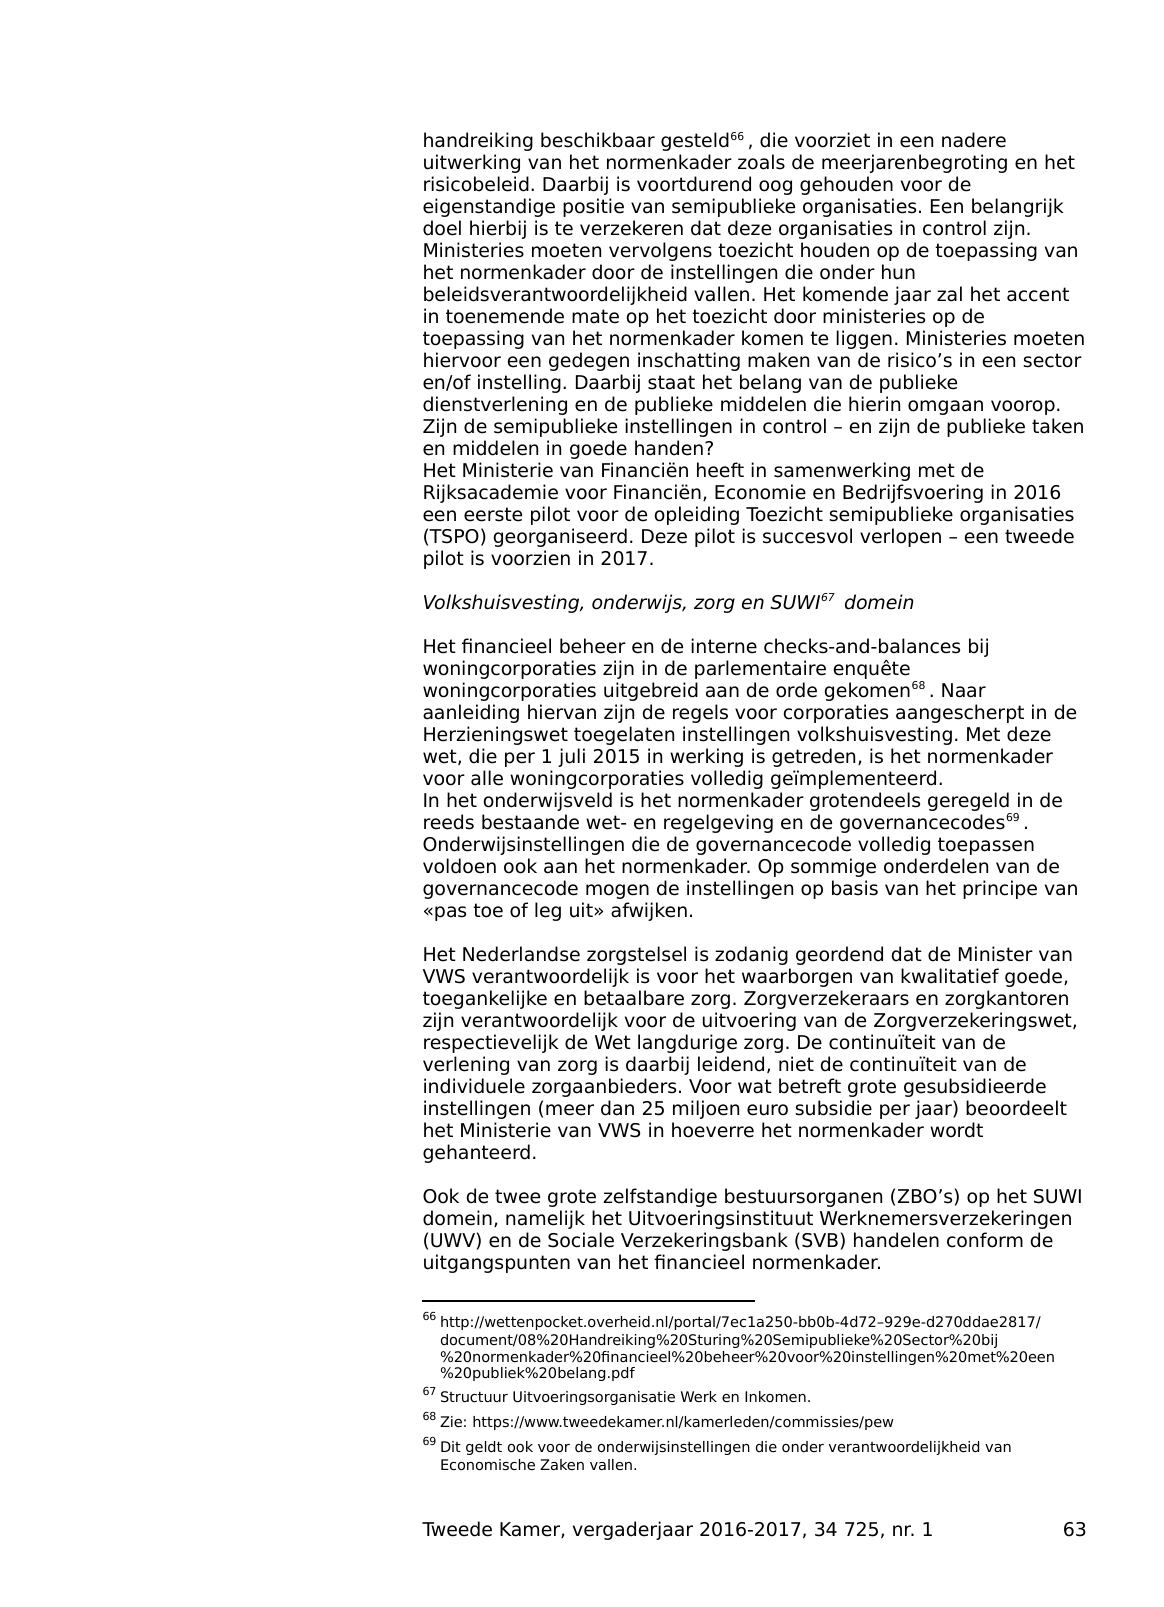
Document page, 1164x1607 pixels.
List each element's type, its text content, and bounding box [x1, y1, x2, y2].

text Ook de twee grote zelfstandige bestuursorganen (ZBO’s) op het SUWI domein, namelijk het Uitvoeringsinstituut Werknemersverzekeringen (UWV) en de Sociale Verzekeringsbank (SVB) handelen conform de uitgangspunten van het financieel normenkader. [422, 1186, 1087, 1274]
text Het Nederlandse zorgstelsel is zodanig geordend dat de Minister van VWS verantwoordelijk is voor het waarborgen van kwalitatief goede, toegankelijke en betaalbare zorg. Zorgverzekeraars en zorgkantoren zijn verantwoordelijk voor de uitvoering van de Zorgverzekeringswet, respectievelijk de Wet langdurige zorg. De continuïteit van de verlening van zorg is daarbij leidend, niet de continuïteit van de individuele zorgaanbieders. Voor wat betreft grote gesubsidieerde instellingen (meer dan 25 miljoen euro subsidie per jaar) beoordeelt het Ministerie van VWS in hoeverre het normenkader wordt gehanteerd. [422, 944, 1087, 1163]
text In het onderwijsveld is het normenkader grotendeels geregeld in de reeds bestaande wet- en regelgeving en de governancecodes. Onderwijsinstellingen die de governancecode volledig toepassen voldoen ook aan het normenkader. Op sommige onderdelen van de governancecode mogen de instellingen op basis van het principe van «pas toe of leg uit» afwijken. [422, 790, 1087, 922]
text Structuur Uitvoeringsorganisatie Werk en Inkomen. [422, 1385, 1087, 1407]
subtitle Volkshuisvesting, onderwijs, zorg en SUWI domein [422, 592, 1087, 614]
text http://wettenpocket.overheid.nl/portal/7ec1a250-bb0b-4d72–929e-d270ddae2817/document/08%20Handreiking%20Sturing%20Semipublieke%20Sector%20bij%20normenkader%20financieel%20beheer%20voor%20instellingen%20met%20een%20publiek%20belang.pdf [422, 1310, 1087, 1382]
text Zie: https://www.tweedekamer.nl/kamerleden/commissies/pew [422, 1410, 1087, 1432]
text Het financieel beheer en de interne checks-and-balances bij woningcorporaties zijn in de parlementaire enquête woningcorporaties uitgebreid aan de orde gekomen. Naar aanleiding hiervan zijn de regels voor corporaties aangescherpt in de Herzieningswet toegelaten instellingen volkshuisvesting. Met deze wet, die per 1 juli 2015 in werking is getreden, is het normenkader voor alle woningcorporaties volledig geïmplementeerd. [422, 636, 1087, 790]
text handreiking beschikbaar gesteld, die voorziet in een nadere uitwerking van het normenkader zoals de meerjarenbegroting en het risicobeleid. Daarbij is voortdurend oog gehouden voor de eigenstandige positie van semipublieke organisaties. Een belangrijk doel hierbij is te verzekeren dat deze organisaties in control zijn. [422, 130, 1087, 240]
text Dit geldt ook voor de onderwijsinstellingen die onder verantwoordelijkheid van Economische Zaken vallen. [422, 1435, 1087, 1474]
text Het Ministerie van Financiën heeft in samenwerking met de Rijksacademie voor Financiën, Economie en Bedrijfsvoering in 2016 een eerste pilot voor de opleiding Toezicht semipublieke organisaties (TSPO) georganiseerd. Deze pilot is succesvol verlopen – een tweede pilot is voorzien in 2017. [422, 459, 1087, 569]
text Ministeries moeten vervolgens toezicht houden op de toepassing van het normenkader door de instellingen die onder hun beleidsverantwoordelijkheid vallen. Het komende jaar zal het accent in toenemende mate op het toezicht door ministeries op de toepassing van het normenkader komen te liggen. Ministeries moeten hiervoor een gedegen inschatting maken van de risico’s in een sector en/of instelling. Daarbij staat het belang van de publieke dienstverlening en de publieke middelen die hierin omgaan voorop. Zijn de semipublieke instellingen in control – en zijn de publieke taken en middelen in goede handen? [422, 240, 1087, 459]
